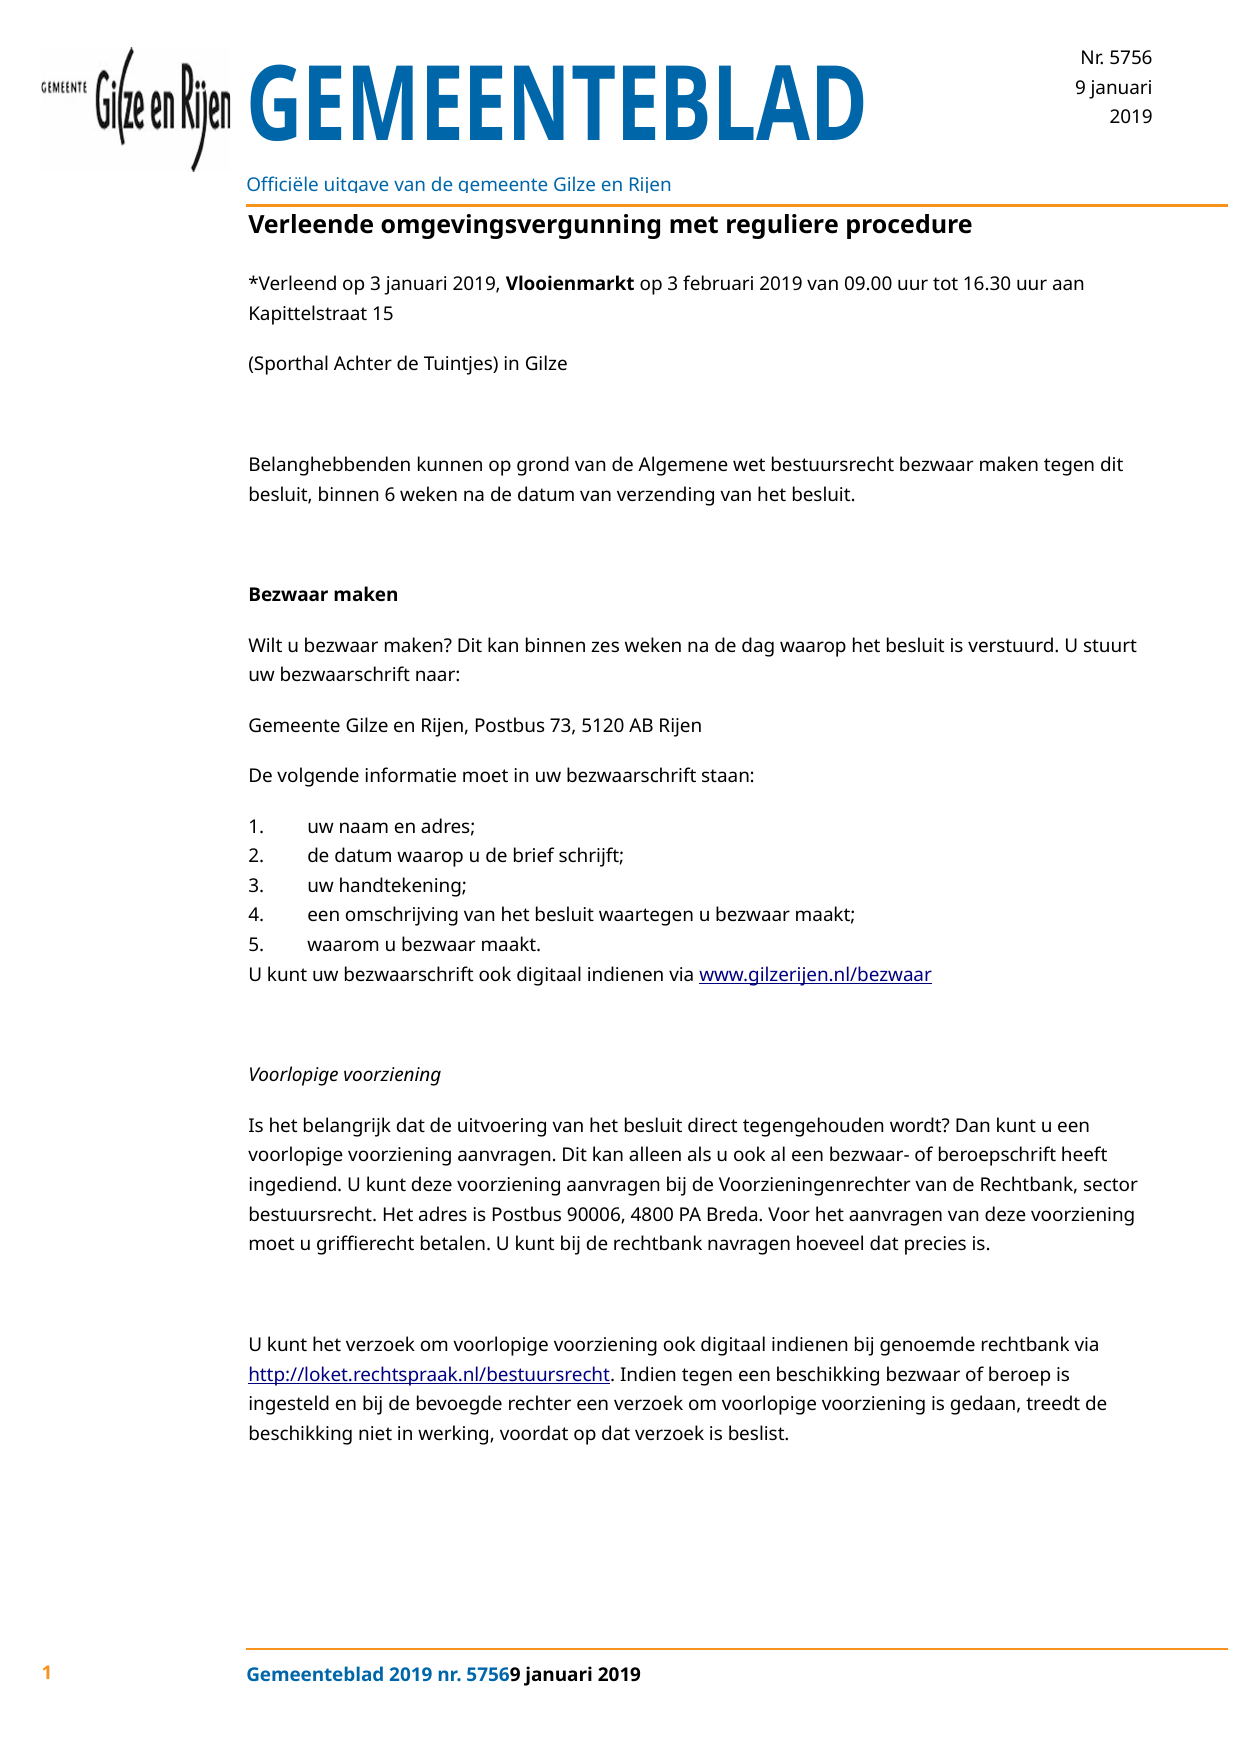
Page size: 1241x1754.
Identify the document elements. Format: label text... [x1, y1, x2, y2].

text Wilt u bezwaar maken? Dit kan binnen zes weken na de dag waarop het besluit is verstuurd. U stuurt uw bezwaarschrift naar: [248, 632, 1152, 687]
list uw handtekening; [248, 872, 1152, 898]
text Belanghebbenden kunnen op grond van de Algemene wet bestuursrecht bezwaar maken tegen dit besluit, binnen 6 weken na de datum van verzending van het besluit. [248, 451, 1152, 506]
picture [41, 47, 231, 172]
list de datum waarop u de brief schrijft; [248, 842, 1152, 868]
list uw naam en adres; [248, 813, 1152, 838]
text (Sporthal Achter de Tuintjes) in Gilze [248, 350, 1152, 376]
text *Verleend op 3 januari 2019, Vlooienmarkt op 3 februari 2019 van 09.00 uur tot 16.30 uur aan Kapittelstraat 15 [248, 270, 1152, 326]
text U kunt uw bezwaarschrift ook digitaal indienen via www.gilzerijen.nl/bezwaar [248, 961, 1152, 986]
list een omschrijving van het besluit waartegen u bezwaar maakt; [248, 902, 1152, 927]
text Voorlopige voorziening [248, 1062, 1152, 1087]
list waarom u bezwaar maakt. [248, 931, 1152, 957]
text U kunt het verzoek om voorlopige voorziening ook digitaal indienen bij genoemde rechtbank via http://loket.rechtspraak.nl/bestuursrecht. Indien tegen een beschikking bezwaar of beroep is ingesteld en bij de bevoegde rechter een verzoek om voorlopige voorziening is gedaan, treedt de beschikking niet in werking, voordat op dat verzoek is beslist. [248, 1331, 1152, 1446]
text De volgende informatie moet in uw bezwaarschrift staan: [248, 762, 1152, 788]
text Is het belangrijk dat de uitvoering van het besluit direct tegengehouden wordt? Dan kunt u een voorlopige voorziening aanvragen. Dit kan alleen als u ook al een bezwaar- of beroepschrift heeft ingediend. U kunt deze voorziening aanvragen bij de Voorzieningenrechter van de Rechtbank, sector bestuursrecht. Het adres is Postbus 90006, 4800 PA Breda. Voor het aanvragen van deze voorziening moet u griffierecht betalen. U kunt bij de rechtbank navragen hoeveel dat precies is. [248, 1112, 1152, 1256]
text Verleende omgevingsvergunning met reguliere procedure [248, 207, 1152, 241]
text Gemeente Gilze en Rijen, Postbus 73, 5120 AB Rijen [248, 712, 1152, 738]
text Bezwaar maken [248, 582, 1152, 607]
